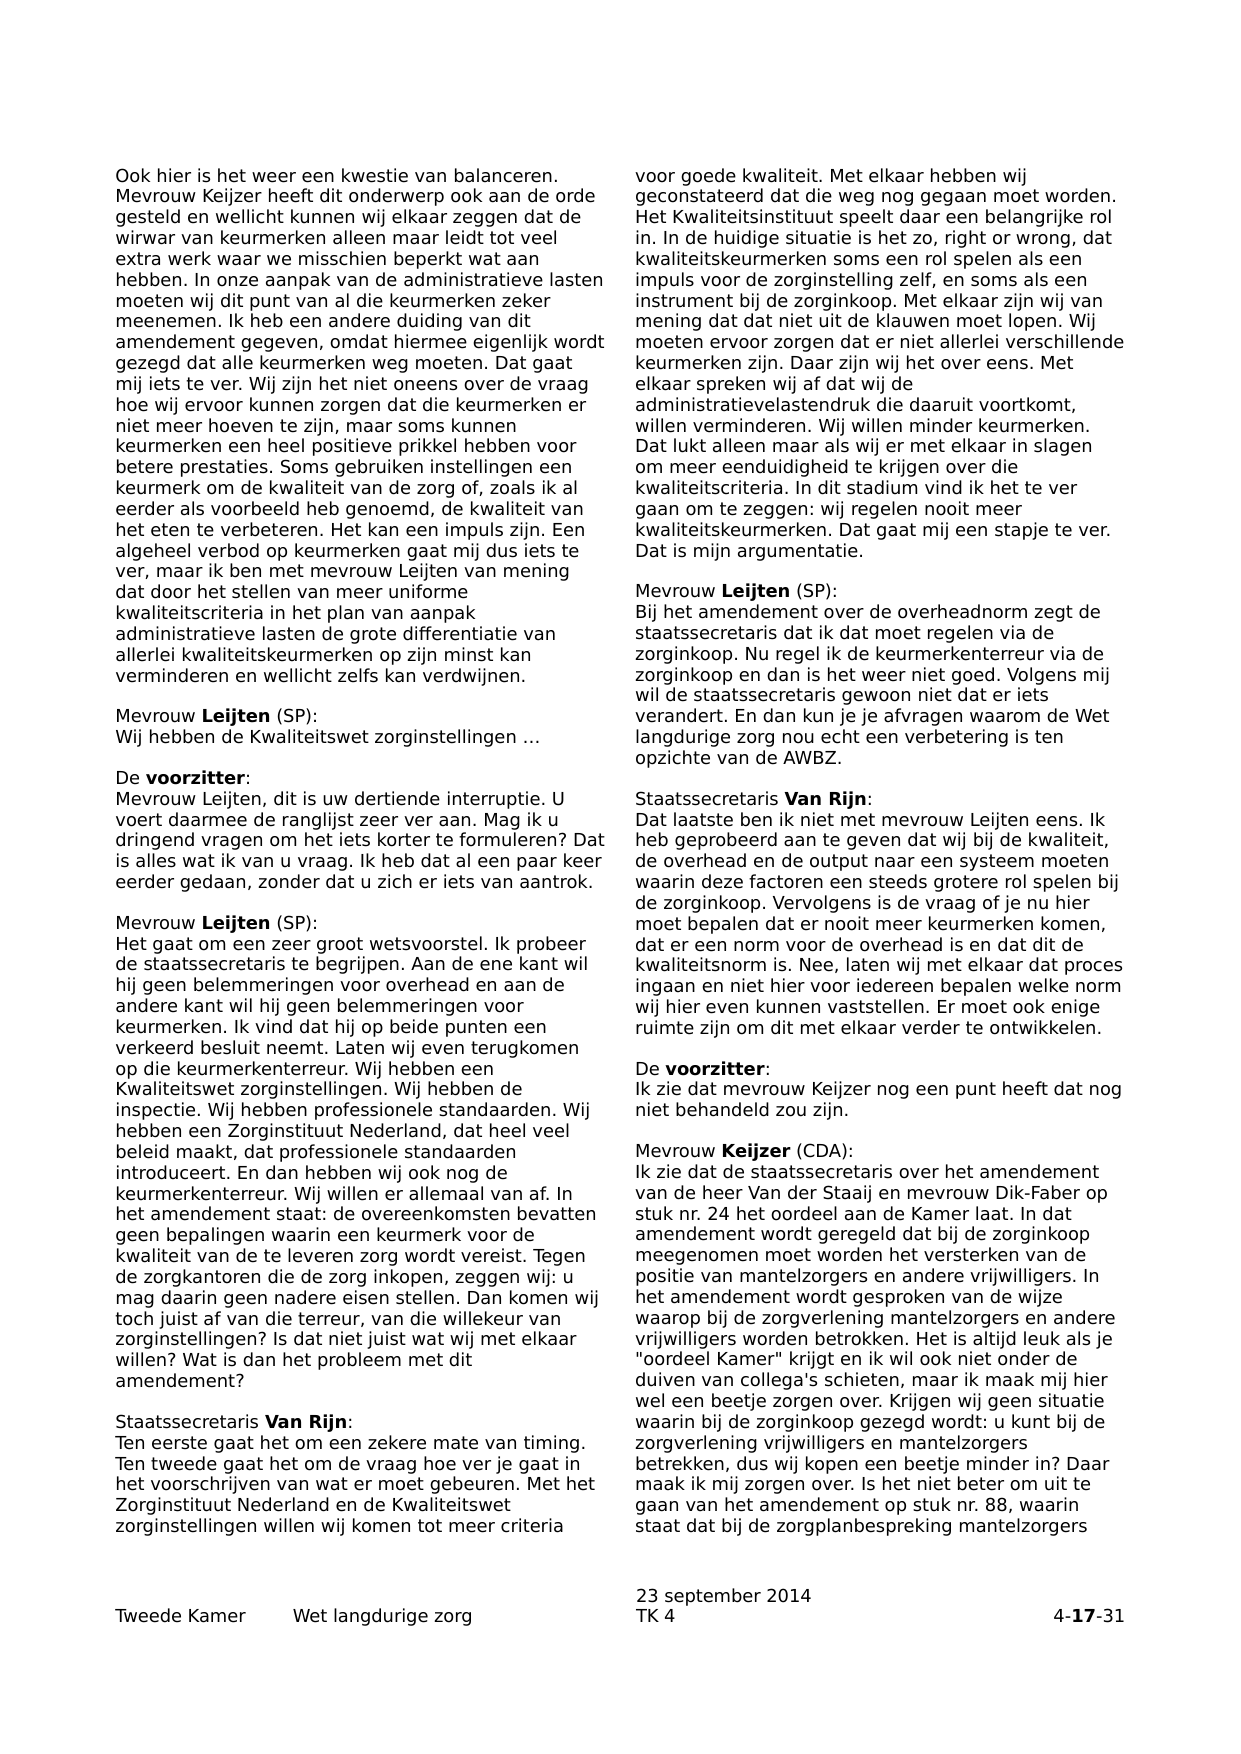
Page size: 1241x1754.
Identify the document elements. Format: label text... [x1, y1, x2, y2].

text Het gaat om een zeer groot wetsvoorstel. Ik probeer de staatssecretaris te begrijpen. Aan de ene kant wil hij geen belemmeringen voor overhead en aan de andere kant wil hij geen belemmeringen voor keurmerken. Ik vind dat hij op beide punten een verkeerd besluit neemt. Laten wij even terugkomen op die keurmerkenterreur. Wij hebben een Kwaliteitswet zorginstellingen. Wij hebben de inspectie. Wij hebben professionele standaarden. Wij hebben een Zorginstituut Nederland, dat heel veel beleid maakt, dat professionele standaarden introduceert. En dan hebben wij ook nog de keurmerkenterreur. Wij willen er allemaal van af. In het amendement staat: de overeenkomsten bevatten geen bepalingen waarin een keurmerk voor de kwaliteit van de te leveren zorg wordt vereist. Tegen de zorgkantoren die de zorg inkopen, zeggen wij: u mag daarin geen nadere eisen stellen. Dan komen wij toch juist af van die terreur, van die willekeur van zorginstellingen? Is dat niet juist wat wij met elkaar willen? Wat is dan het probleem met dit amendement? [115, 933, 605, 1392]
text De voorzitter: [115, 768, 605, 788]
text Staatssecretaris Van Rijn: [635, 788, 1125, 809]
text Staatssecretaris Van Rijn: [115, 1412, 605, 1432]
text Mevrouw Leijten (SP): [115, 913, 605, 933]
text Mevrouw Leijten (SP): [635, 581, 1125, 602]
text Bij het amendement over de overheadnorm zegt de staatssecretaris dat ik dat moet regelen via de zorginkoop. Nu regel ik de keurmerkenterreur via de zorginkoop en dan is het weer niet goed. Volgens mij wil de staatssecretaris gewoon niet dat er iets verandert. En dan kun je je afvragen waarom de Wet langdurige zorg nou echt een verbetering is ten opzichte van de AWBZ. [635, 602, 1125, 768]
text Ook hier is het weer een kwestie van balanceren. Mevrouw Keijzer heeft dit onderwerp ook aan de orde gesteld en wellicht kunnen wij elkaar zeggen dat de wirwar van keurmerken alleen maar leidt tot veel extra werk waar we misschien beperkt wat aan hebben. In onze aanpak van de administratieve lasten moeten wij dit punt van al die keurmerken zeker meenemen. Ik heb een andere duiding van dit amendement gegeven, omdat hiermee eigenlijk wordt gezegd dat alle keurmerken weg moeten. Dat gaat mij iets te ver. Wij zijn het niet oneens over de vraag hoe wij ervoor kunnen zorgen dat die keurmerken er niet meer hoeven te zijn, maar soms kunnen keurmerken een heel positieve prikkel hebben voor betere prestaties. Soms gebruiken instellingen een keurmerk om de kwaliteit van de zorg of, zoals ik al eerder als voorbeeld heb genoemd, de kwaliteit van het eten te verbeteren. Het kan een impuls zijn. Een algeheel verbod op keurmerken gaat mij dus iets te ver, maar ik ben met mevrouw Leijten van mening dat door het stellen van meer uniforme kwaliteitscriteria in het plan van aanpak administratieve lasten de grote differentiatie van allerlei kwaliteitskeurmerken op zijn minst kan verminderen en wellicht zelfs kan verdwijnen. [115, 165, 605, 686]
text De voorzitter: [635, 1058, 1125, 1079]
text Ten eerste gaat het om een zekere mate van timing. Ten tweede gaat het om de vraag hoe ver je gaat in het voorschrijven van wat er moet gebeuren. Met het Zorginstituut Nederland en de Kwaliteitswet zorginstellingen willen wij komen tot meer criteria [115, 1432, 605, 1537]
text Mevrouw Leijten, dit is uw dertiende interruptie. U voert daarmee de ranglijst zeer ver aan. Mag ik u dringend vragen om het iets korter te formuleren? Dat is alles wat ik van u vraag. Ik heb dat al een paar keer eerder gedaan, zonder dat u zich er iets van aantrok. [115, 788, 605, 893]
text voor goede kwaliteit. Met elkaar hebben wij geconstateerd dat die weg nog gegaan moet worden. Het Kwaliteitsinstituut speelt daar een belangrijke rol in. In de huidige situatie is het zo, right or wrong, dat kwaliteitskeurmerken soms een rol spelen als een impuls voor de zorginstelling zelf, en soms als een instrument bij de zorginkoop. Met elkaar zijn wij van mening dat dat niet uit de klauwen moet lopen. Wij moeten ervoor zorgen dat er niet allerlei verschillende keurmerken zijn. Daar zijn wij het over eens. Met elkaar spreken wij af dat wij de administratievelastendruk die daaruit voortkomt, willen verminderen. Wij willen minder keurmerken. Dat lukt alleen maar als wij er met elkaar in slagen om meer eenduidigheid te krijgen over die kwaliteitscriteria. In dit stadium vind ik het te ver gaan om te zeggen: wij regelen nooit meer kwaliteitskeurmerken. Dat gaat mij een stapje te ver. Dat is mijn argumentatie. [635, 165, 1125, 561]
text Wij hebben de Kwaliteitswet zorginstellingen … [115, 727, 605, 748]
text Dat laatste ben ik niet met mevrouw Leijten eens. Ik heb geprobeerd aan te geven dat wij bij de kwaliteit, de overhead en de output naar een systeem moeten waarin deze factoren een steeds grotere rol spelen bij de zorginkoop. Vervolgens is de vraag of je nu hier moet bepalen dat er nooit meer keurmerken komen, dat er een norm voor de overhead is en dat dit de kwaliteitsnorm is. Nee, laten wij met elkaar dat proces ingaan en niet hier voor iedereen bepalen welke norm wij hier even kunnen vaststellen. Er moet ook enige ruimte zijn om dit met elkaar verder te ontwikkelen. [635, 809, 1125, 1038]
text Ik zie dat mevrouw Keijzer nog een punt heeft dat nog niet behandeld zou zijn. [635, 1079, 1125, 1121]
text Mevrouw Keijzer (CDA): [635, 1141, 1125, 1162]
text Ik zie dat de staatssecretaris over het amendement van de heer Van der Staaij en mevrouw Dik-Faber op stuk nr. 24 het oordeel aan de Kamer laat. In dat amendement wordt geregeld dat bij de zorginkoop meegenomen moet worden het versterken van de positie van mantelzorgers en andere vrijwilligers. In het amendement wordt gesproken van de wijze waarop bij de zorgverlening mantelzorgers en andere vrijwilligers worden betrokken. Het is altijd leuk als je "oordeel Kamer" krijgt en ik wil ook niet onder de duiven van collega's schieten, maar ik maak mij hier wel een beetje zorgen over. Krijgen wij geen situatie waarin bij de zorginkoop gezegd wordt: u kunt bij de zorgverlening vrijwilligers en mantelzorgers betrekken, dus wij kopen een beetje minder in? Daar maak ik mij zorgen over. Is het niet beter om uit te gaan van het amendement op stuk nr. 88, waarin staat dat bij de zorgplanbespreking mantelzorgers [635, 1162, 1125, 1537]
text Mevrouw Leijten (SP): [115, 706, 605, 727]
